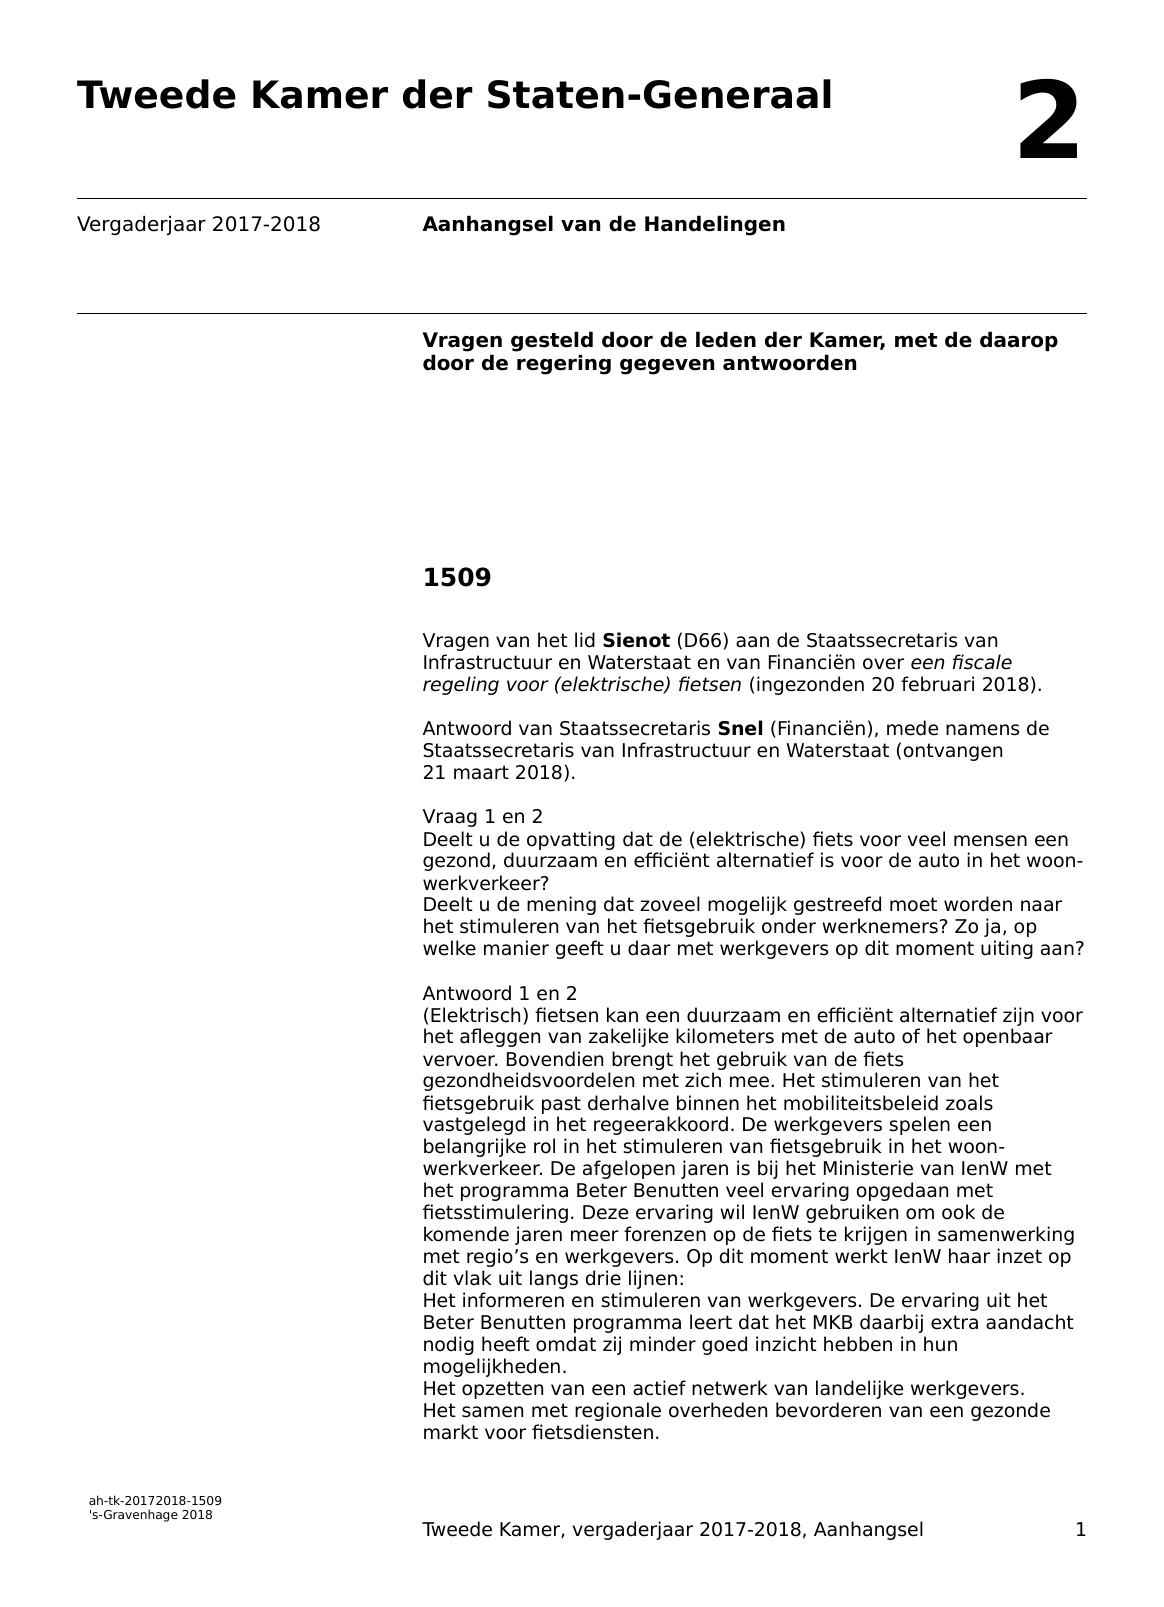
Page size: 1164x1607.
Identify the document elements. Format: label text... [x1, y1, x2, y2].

text Het informeren en stimuleren van werkgevers. De ervaring uit het Beter Benutten programma leert dat het MKB daarbij extra aandacht nodig heeft omdat zij minder goed inzicht hebben in hun mogelijkheden. [422, 1290, 1087, 1378]
table_header Tweede Kamer der Staten-Generaal [77, 59, 886, 198]
text Het opzetten van een actief netwerk van landelijke werkgevers. [422, 1378, 1087, 1400]
text Vragen van het lid Sienot (D66) aan de Staatssecretaris van Infrastructuur en Waterstaat en van Financiën over een fiscale regeling voor (elektrische) fietsen (ingezonden 20 februari 2018). [422, 630, 1087, 696]
text Vraag 1 en 2 [422, 806, 1087, 828]
table_header 2 [886, 59, 1087, 198]
text Het samen met regionale overheden bevorderen van een gezonde markt voor fietsdiensten. [422, 1400, 1087, 1444]
text Antwoord van Staatssecretaris Snel (Financiën), mede namens de Staatssecretaris van Infrastructuur en Waterstaat (ontvangen 21 maart 2018). [422, 718, 1087, 784]
text ah-tk-20172018-1509 [88, 1494, 323, 1508]
text Deelt u de opvatting dat de (elektrische) fiets voor veel mensen een gezond, duurzaam en efficiënt alternatief is voor de auto in het woon- werkverkeer? [422, 828, 1087, 894]
text Deelt u de mening dat zoveel mogelijk gestreefd moet worden naar het stimuleren van het fietsgebruik onder werknemers? Zo ja, op welke manier geeft u daar met werkgevers op dit moment uiting aan? [422, 894, 1087, 960]
text Antwoord 1 en 2 [422, 982, 1087, 1004]
table_cell Vragen gesteld door de leden der Kamer, met de daarop door de regering gegeven antwoorden [422, 314, 1087, 375]
text (Elektrisch) fietsen kan een duurzaam en efficiënt alternatief zijn voor het afleggen van zakelijke kilometers met de auto of het openbaar vervoer. Bovendien brengt het gebruik van de fiets gezondheidsvoordelen met zich mee. Het stimuleren van het fietsgebruik past derhalve binnen het mobiliteitsbeleid zoals vastgelegd in het regeerakkoord. De werkgevers spelen een belangrijke rol in het stimuleren van fietsgebruik in het woon-werkverkeer. De afgelopen jaren is bij het Ministerie van IenW met het programma Beter Benutten veel ervaring opgedaan met fietsstimulering. Deze ervaring wil IenW gebruiken om ook de komende jaren meer forenzen op de fiets te krijgen in samenwerking met regio’s en werkgevers. Op dit moment werkt IenW haar inzet op dit vlak uit langs drie lijnen: [422, 1004, 1087, 1290]
table_cell Vergaderjaar 2017-2018 [77, 199, 422, 313]
text 's-Gravenhage 2018 [88, 1508, 323, 1522]
text 1509 [422, 563, 1087, 592]
table_cell Aanhangsel van de Handelingen [422, 199, 1087, 313]
table_cell [77, 314, 422, 375]
